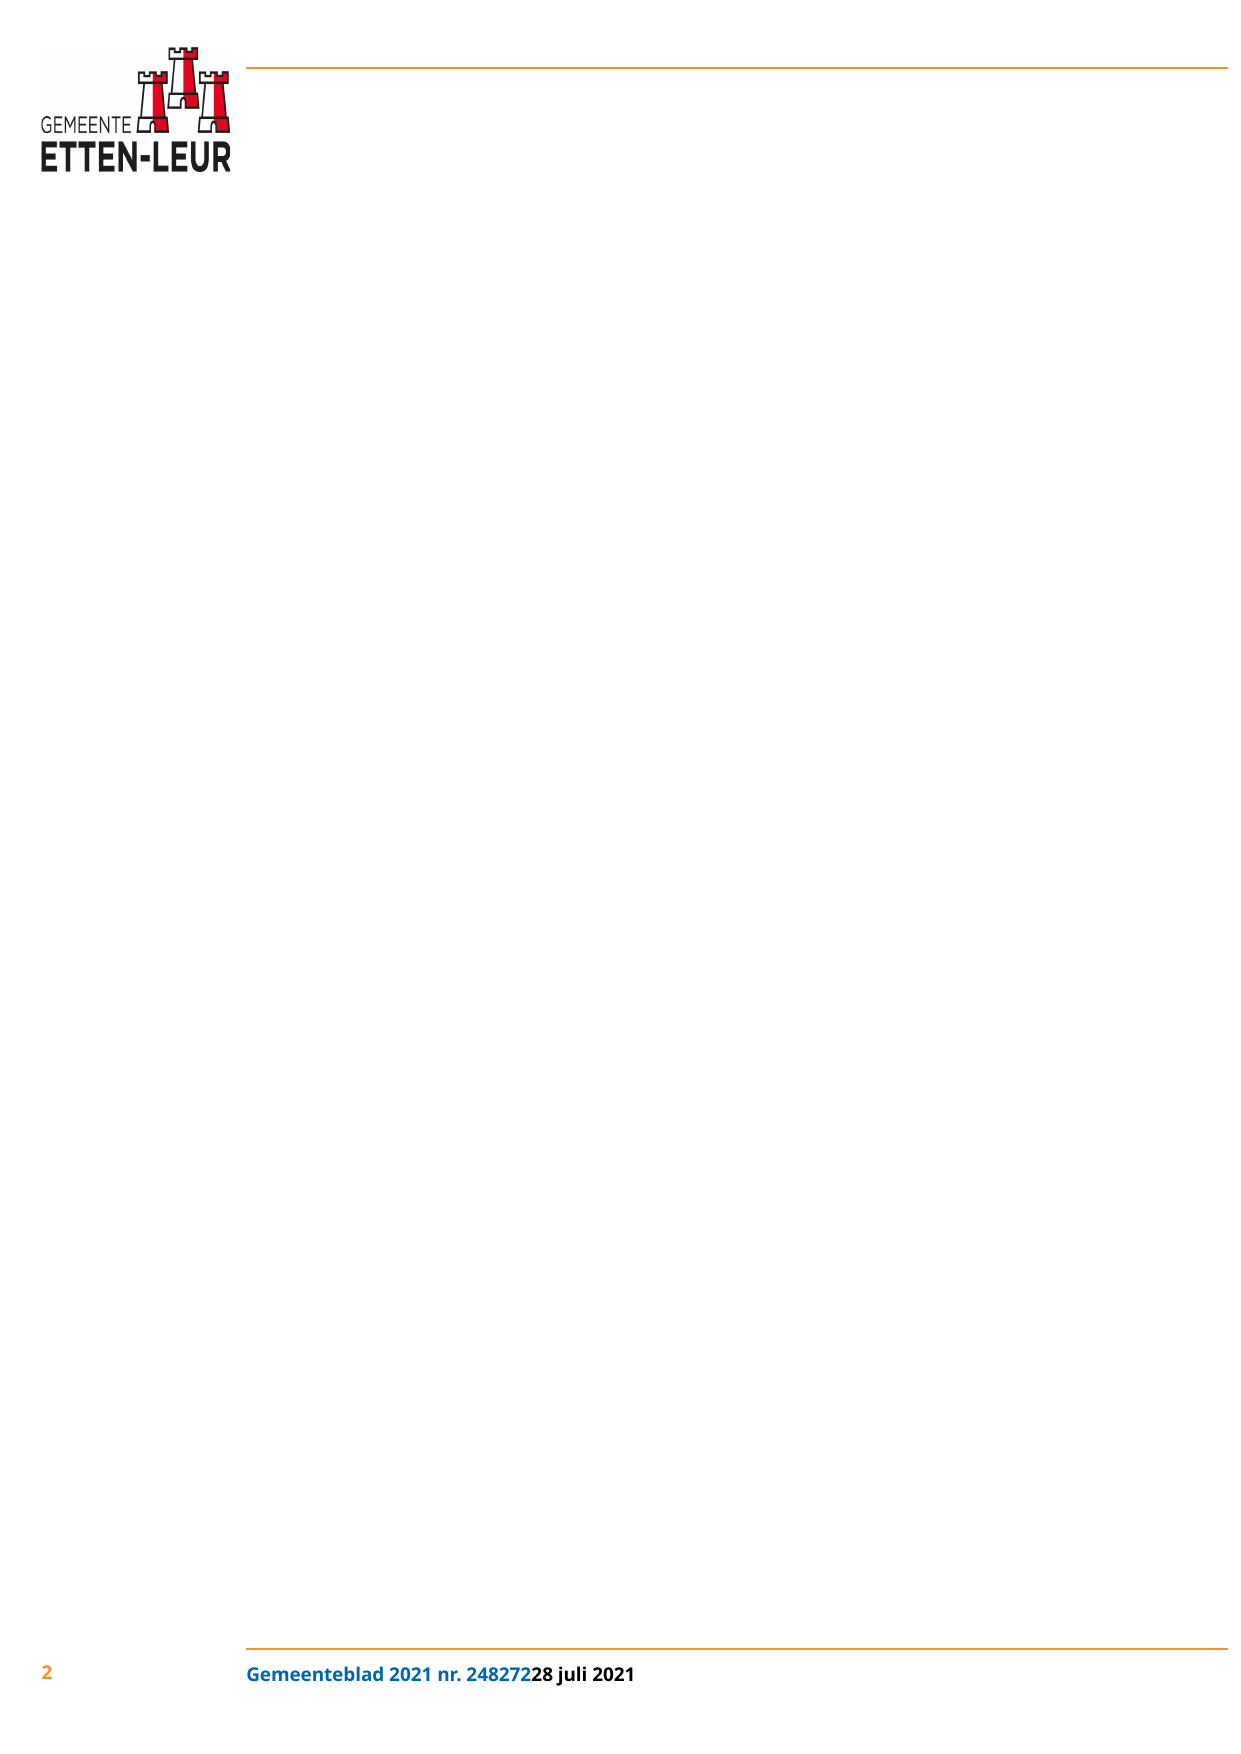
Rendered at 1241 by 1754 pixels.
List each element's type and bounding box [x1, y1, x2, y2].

picture [41, 47, 231, 172]
